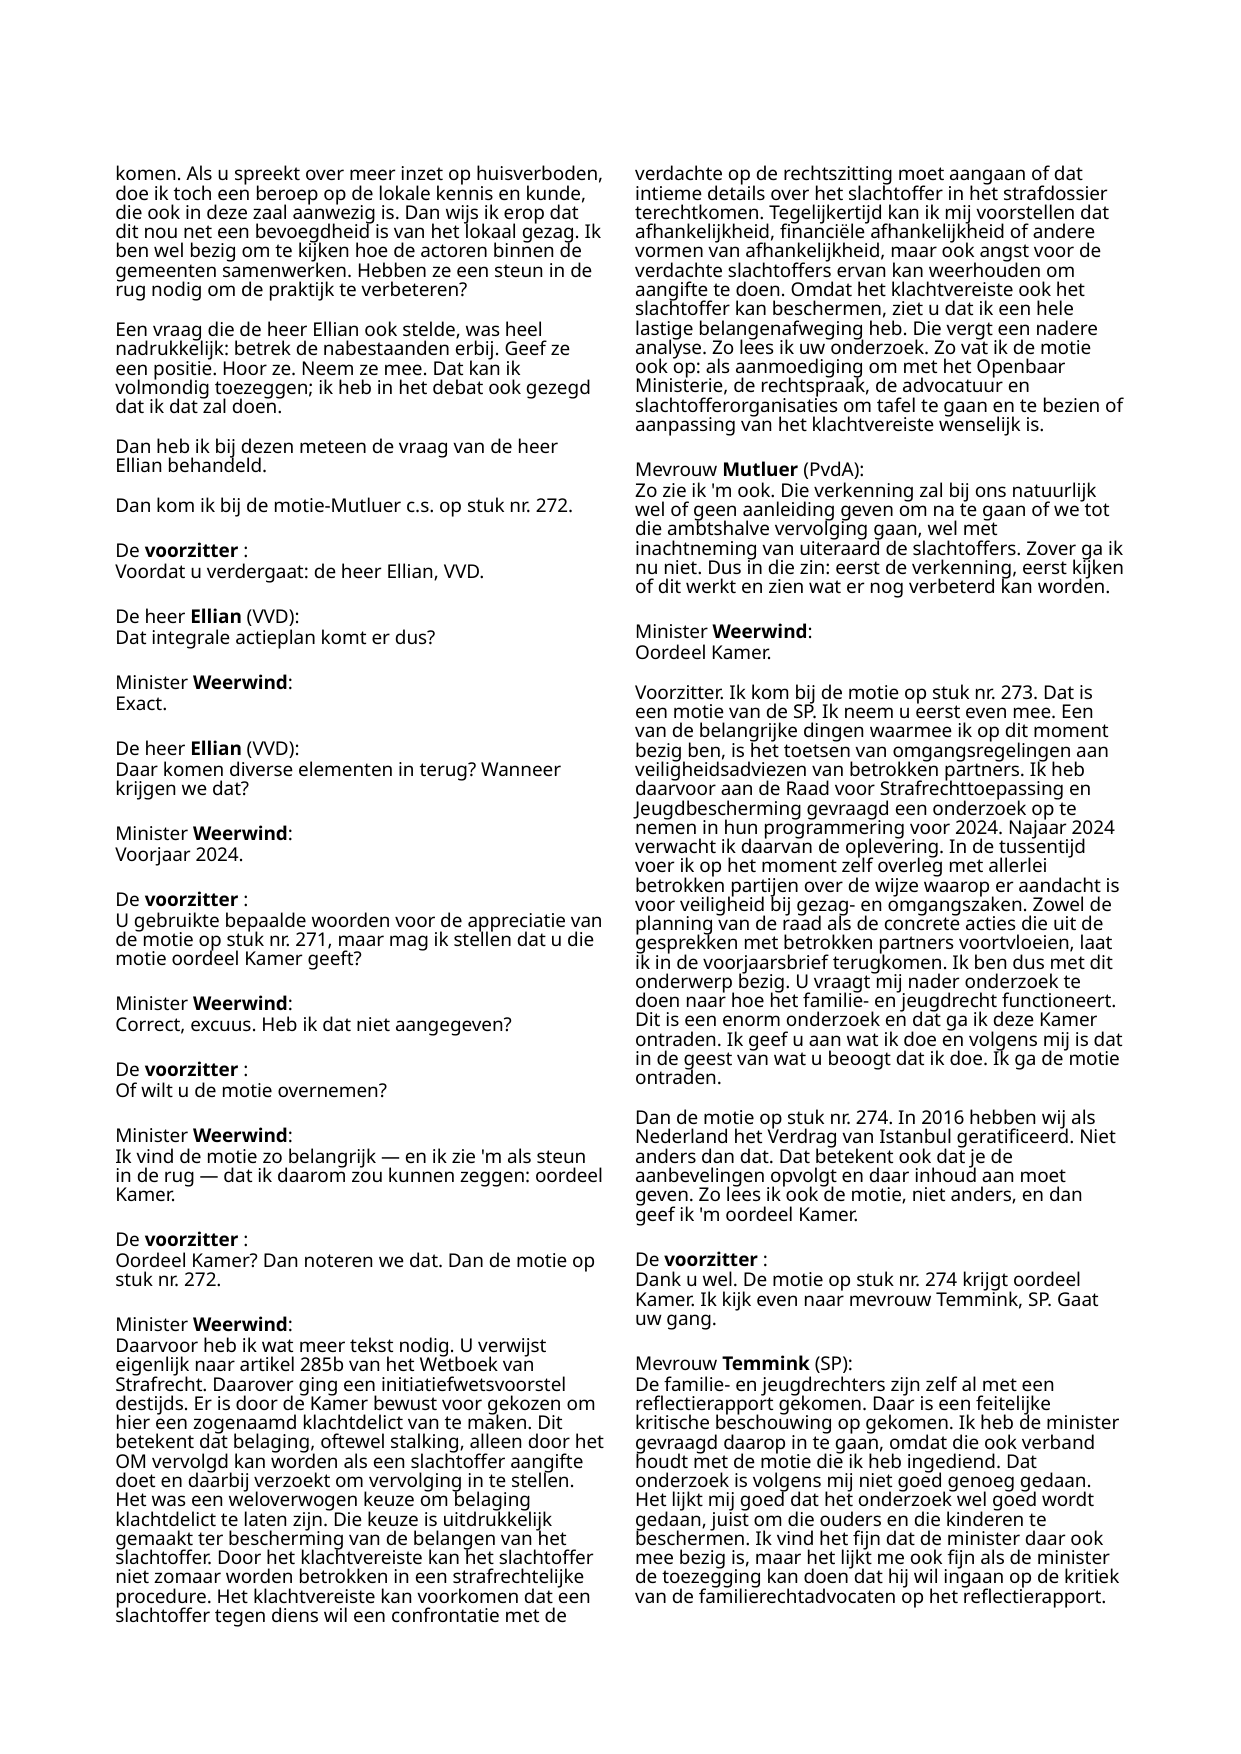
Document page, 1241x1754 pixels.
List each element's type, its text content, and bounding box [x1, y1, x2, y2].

text Dank u wel. De motie op stuk nr. 274 krijgt oordeel Kamer. Ik kijk even naar mevrouw Temmink, SP. Gaat uw gang. [635, 1271, 1125, 1329]
text U gebruikte bepaalde woorden voor de appreciatie van de motie op stuk nr. 271, maar mag ik stellen dat u die motie oordeel Kamer geeft? [115, 912, 605, 969]
text Minister Weerwind: [115, 1122, 605, 1148]
text Dan de motie op stuk nr. 274. In 2016 hebben wij als Nederland het Verdrag van Istanbul geratificeerd. Niet anders dan dat. Dat betekent ook dat je de aanbevelingen opvolgt en daar inhoud aan moet geven. Zo lees ik ook de motie, niet anders, en dan geef ik 'm oordeel Kamer. [635, 1109, 1125, 1225]
text komen. Als u spreekt over meer inzet op huisverboden, doe ik toch een beroep op de lokale kennis en kunde, die ook in deze zaal aanwezig is. Dan wijs ik erop dat dit nou net een bevoegdheid is van het lokaal gezag. Ik ben wel bezig om te kijken hoe de actoren binnen de gemeenten samenwerken. Hebben ze een steun in de rug nodig om de praktijk te verbeteren? [115, 165, 605, 300]
text Dan kom ik bij de motie-Mutluer c.s. op stuk nr. 272. [115, 497, 605, 517]
text De voorzitter : [115, 537, 605, 563]
text De voorzitter : [115, 886, 605, 912]
text De voorzitter : [635, 1246, 1125, 1271]
text Zo zie ik 'm ook. Die verkenning zal bij ons natuurlijk wel of geen aanleiding geven om na te gaan of we tot die ambtshalve vervolging gaan, wel met inachtneming van uiteraard de slachtoffers. Zover ga ik nu niet. Dus in die zin: eerst de verkenning, eerst kijken of dit werkt en zien wat er nog verbeterd kan worden. [635, 482, 1125, 597]
text verdachte op de rechtszitting moet aangaan of dat intieme details over het slachtoffer in het strafdossier terechtkomen. Tegelijkertijd kan ik mij voorstellen dat afhankelijkheid, financiële afhankelijkheid of andere vormen van afhankelijkheid, maar ook angst voor de verdachte slachtoffers ervan kan weerhouden om aangifte te doen. Omdat het klachtvereiste ook het slachtoffer kan beschermen, ziet u dat ik een hele lastige belangenafweging heb. Die vergt een nadere analyse. Zo lees ik uw onderzoek. Zo vat ik de motie ook op: als aanmoediging om met het Openbaar Ministerie, de rechtspraak, de advocatuur en slachtofferorganisaties om tafel te gaan en te bezien of aanpassing van het klachtvereiste wenselijk is. [635, 165, 1125, 435]
text De voorzitter : [115, 1226, 605, 1252]
text Minister Weerwind: [115, 820, 605, 846]
text Minister Weerwind: [115, 1311, 605, 1337]
text Daar komen diverse elementen in terug? Wanneer krijgen we dat? [115, 761, 605, 799]
text Daarvoor heb ik wat meer tekst nodig. U verwijst eigenlijk naar artikel 285b van het Wetboek van Strafrecht. Daarover ging een initiatiefwetsvoorstel destijds. Er is door de Kamer bewust voor gekozen om hier een zogenaamd klachtdelict van te maken. Dit betekent dat belaging, oftewel stalking, alleen door het OM vervolgd kan worden als een slachtoffer aangifte doet en daarbij verzoekt om vervolging in te stellen. Het was een weloverwogen keuze om belaging klachtdelict te laten zijn. Die keuze is uitdrukkelijk gemaakt ter bescherming van de belangen van het slachtoffer. Door het klachtvereiste kan het slachtoffer niet zomaar worden betrokken in een strafrechtelijke procedure. Het klachtvereiste kan voorkomen dat een slachtoffer tegen diens wil een confrontatie met de [115, 1337, 605, 1626]
text Voordat u verdergaat: de heer Ellian, VVD. [115, 563, 605, 582]
text De familie- en jeugdrechters zijn zelf al met een reflectierapport gekomen. Daar is een feitelijke kritische beschouwing op gekomen. Ik heb de minister gevraagd daarop in te gaan, omdat die ook verband houdt met de motie die ik heb ingediend. Dat onderzoek is volgens mij niet goed genoeg gedaan. Het lijkt mij goed dat het onderzoek wel goed wordt gedaan, juist om die ouders en die kinderen te beschermen. Ik vind het fijn dat de minister daar ook mee bezig is, maar het lijkt me ook fijn als de minister de toezegging kan doen dat hij wil ingaan op de kritiek van de familierechtadvocaten op het reflectierapport. [635, 1376, 1125, 1607]
text Minister Weerwind: [115, 990, 605, 1016]
text Voorjaar 2024. [115, 846, 605, 865]
text Dat integrale actieplan komt er dus? [115, 629, 605, 648]
text Oordeel Kamer? Dan noteren we dat. Dan de motie op stuk nr. 272. [115, 1252, 605, 1291]
text Een vraag die de heer Ellian ook stelde, was heel nadrukkelijk: betrek de nabestaanden erbij. Geef ze een positie. Hoor ze. Neem ze mee. Dat kan ik volmondig toezeggen; ik heb in het debat ook gezegd dat ik dat zal doen. [115, 321, 605, 417]
text Minister Weerwind: [635, 618, 1125, 644]
text Ik vind de motie zo belangrijk — en ik zie 'm als steun in de rug — dat ik daarom zou kunnen zeggen: oordeel Kamer. [115, 1148, 605, 1205]
text Of wilt u de motie overnemen? [115, 1082, 605, 1101]
text Dan heb ik bij dezen meteen de vraag van de heer Ellian behandeld. [115, 438, 605, 477]
text Mevrouw Temmink (SP): [635, 1350, 1125, 1376]
text De heer Ellian (VVD): [115, 603, 605, 629]
text De heer Ellian (VVD): [115, 735, 605, 761]
text Minister Weerwind: [115, 669, 605, 695]
text Exact. [115, 695, 605, 714]
text Correct, excuus. Heb ik dat niet aangegeven? [115, 1016, 605, 1035]
text Oordeel Kamer. [635, 644, 1125, 663]
text De voorzitter : [115, 1056, 605, 1082]
text Voorzitter. Ik kom bij de motie op stuk nr. 273. Dat is een motie van de SP. Ik neem u eerst even mee. Een van de belangrijke dingen waarmee ik op dit moment bezig ben, is het toetsen van omgangsregelingen aan veiligheidsadviezen van betrokken partners. Ik heb daarvoor aan de Raad voor Strafrechttoepassing en Jeugdbescherming gevraagd een onderzoek op te nemen in hun programmering voor 2024. Najaar 2024 verwacht ik daarvan de oplevering. In de tussentijd voer ik op het moment zelf overleg met allerlei betrokken partijen over de wijze waarop er aandacht is voor veiligheid bij gezag- en omgangszaken. Zowel de planning van de raad als de concrete acties die uit de gesprekken met betrokken partners voortvloeien, laat ik in de voorjaarsbrief terugkomen. Ik ben dus met dit onderwerp bezig. U vraagt mij nader onderzoek te doen naar hoe het familie- en jeugdrecht functioneert. Dit is een enorm onderzoek en dat ga ik deze Kamer ontraden. Ik geef u aan wat ik doe en volgens mij is dat in de geest van wat u beoogt dat ik doe. Ik ga de motie ontraden. [635, 684, 1125, 1088]
text Mevrouw Mutluer (PvdA): [635, 456, 1125, 482]
